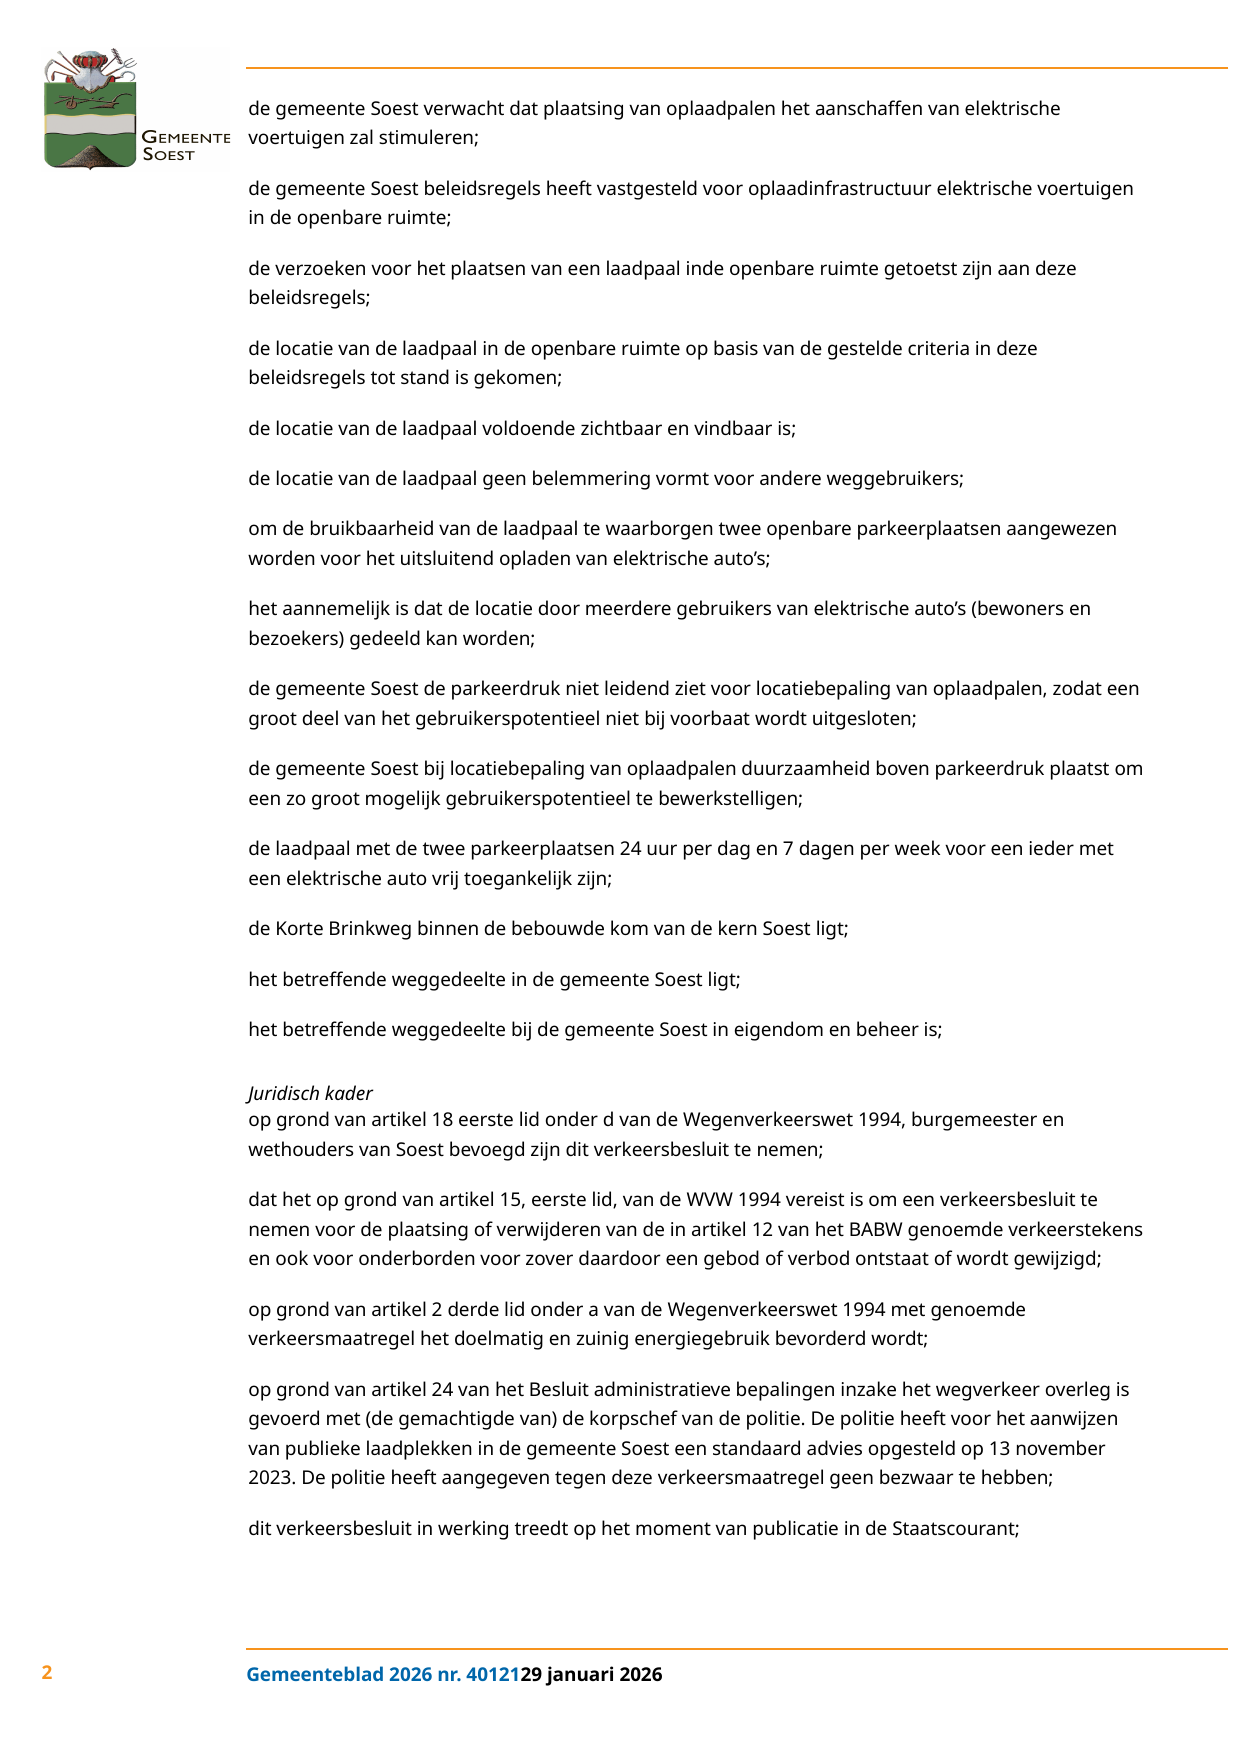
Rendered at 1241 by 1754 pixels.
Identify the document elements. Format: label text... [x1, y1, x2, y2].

text de verzoeken voor het plaatsen van een laadpaal inde openbare ruimte getoetst zijn aan deze beleidsregels; [248, 255, 1152, 310]
text op grond van artikel 24 van het Besluit administratieve bepalingen inzake het wegverkeer overleg is gevoerd met (de gemachtigde van) de korpschef van de politie. De politie heeft voor het aanwijzen van publieke laadplekken in de gemeente Soest een standaard advies opgesteld op 13 november 2023. De politie heeft aangegeven tegen deze verkeersmaatregel geen bezwaar te hebben; [248, 1376, 1152, 1490]
picture [41, 47, 231, 172]
text de Korte Brinkweg binnen de bebouwde kom van de kern Soest ligt; [248, 916, 1152, 941]
text op grond van artikel 2 derde lid onder a van de Wegenverkeerswet 1994 met genoemde verkeersmaatregel het doelmatig en zuinig energiegebruik bevorderd wordt; [248, 1296, 1152, 1351]
text de locatie van de laadpaal in de openbare ruimte op basis van de gestelde criteria in deze beleidsregels tot stand is gekomen; [248, 335, 1152, 390]
text de gemeente Soest verwacht dat plaatsing van oplaadpalen het aanschaffen van elektrische voertuigen zal stimuleren; [248, 95, 1152, 150]
text het betreffende weggedeelte in de gemeente Soest ligt; [248, 966, 1152, 992]
text de gemeente Soest bij locatiebepaling van oplaadpalen duurzaamheid boven parkeerdruk plaatst om een zo groot mogelijk gebruikerspotentieel te bewerkstelligen; [248, 756, 1152, 811]
text dat het op grond van artikel 15, eerste lid, van de WVW 1994 vereist is om een verkeersbesluit te nemen voor de plaatsing of verwijderen van de in artikel 12 van het BABW genoemde verkeerstekens en ook voor onderborden voor zover daardoor een gebod of verbod ontstaat of wordt gewijzigd; [248, 1186, 1152, 1271]
text de gemeente Soest de parkeerdruk niet leidend ziet voor locatiebepaling van oplaadpalen, zodat een groot deel van het gebruikerspotentieel niet bij voorbaat wordt uitgesloten; [248, 676, 1152, 731]
text de locatie van de laadpaal geen belemmering vormt voor andere weggebruikers; [248, 465, 1152, 491]
text het betreffende weggedeelte bij de gemeente Soest in eigendom en beheer is; [248, 1016, 1152, 1042]
text op grond van artikel 18 eerste lid onder d van de Wegenverkeerswet 1994, burgemeester en wethouders van Soest bevoegd zijn dit verkeersbesluit te nemen; [248, 1106, 1152, 1161]
text de gemeente Soest beleidsregels heeft vastgesteld voor oplaadinfrastructuur elektrische voertuigen in de openbare ruimte; [248, 175, 1152, 230]
text de laadpaal met de twee parkeerplaatsen 24 uur per dag en 7 dagen per week voor een ieder met een elektrische auto vrij toegankelijk zijn; [248, 836, 1152, 891]
text dit verkeersbesluit in werking treedt op het moment van publicatie in de Staatscourant; [248, 1515, 1152, 1541]
text Juridisch kader [248, 1080, 1152, 1106]
text om de bruikbaarheid van de laadpaal te waarborgen twee openbare parkeerplaatsen aangewezen worden voor het uitsluitend opladen van elektrische auto’s; [248, 516, 1152, 571]
text het aannemelijk is dat de locatie door meerdere gebruikers van elektrische auto’s (bewoners en bezoekers) gedeeld kan worden; [248, 596, 1152, 651]
text de locatie van de laadpaal voldoende zichtbaar en vindbaar is; [248, 415, 1152, 441]
